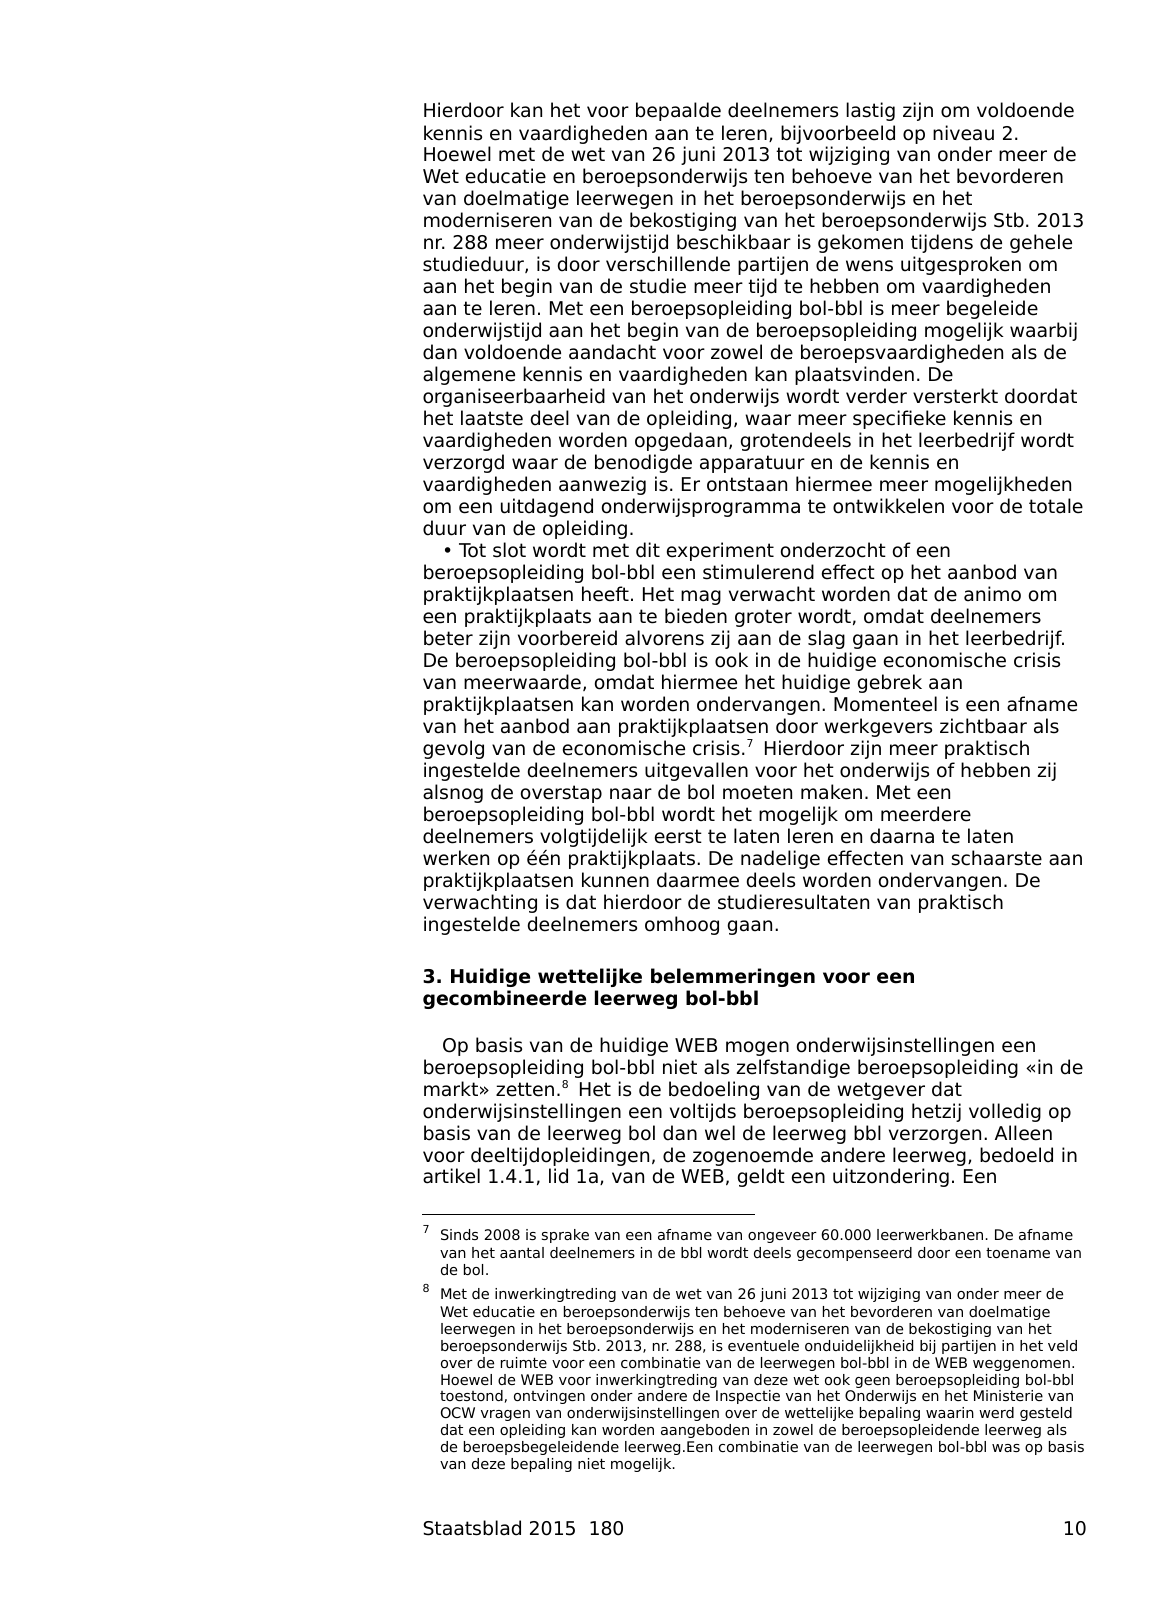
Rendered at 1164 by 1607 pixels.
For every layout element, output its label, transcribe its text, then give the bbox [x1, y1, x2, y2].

text Op basis van de huidige WEB mogen onderwijsinstellingen een beroepsopleiding bol-bbl niet als zelfstandige beroepsopleiding «in de markt» zetten. Het is de bedoeling van de wetgever dat onderwijsinstellingen een voltijds beroepsopleiding hetzij volledig op basis van de leerweg bol dan wel de leerweg bbl verzorgen. Alleen voor deeltijdopleidingen, de zogenoemde andere leerweg, bedoeld in artikel 1.4.1, lid 1a, van de WEB, geldt een uitzondering. Een [422, 1034, 1087, 1188]
text • Tot slot wordt met dit experiment onderzocht of een beroepsopleiding bol-bbl een stimulerend effect op het aanbod van praktijkplaatsen heeft. Het mag verwacht worden dat de animo om een praktijkplaats aan te bieden groter wordt, omdat deelnemers beter zijn voorbereid alvorens zij aan de slag gaan in het leerbedrijf. De beroepsopleiding bol-bbl is ook in de huidige economische crisis van meerwaarde, omdat hiermee het huidige gebrek aan praktijkplaatsen kan worden ondervangen. Momenteel is een afname van het aanbod aan praktijkplaatsen door werkgevers zichtbaar als gevolg van de economische crisis. Hierdoor zijn meer praktisch ingestelde deelnemers uitgevallen voor het onderwijs of hebben zij alsnog de overstap naar de bol moeten maken. Met een beroepsopleiding bol-bbl wordt het mogelijk om meerdere deelnemers volgtijdelijk eerst te laten leren en daarna te laten werken op één praktijkplaats. De nadelige effecten van schaarste aan praktijkplaatsen kunnen daarmee deels worden ondervangen. De verwachting is dat hierdoor de studieresultaten van praktisch ingestelde deelnemers omhoog gaan. [422, 540, 1087, 936]
text Sinds 2008 is sprake van een afname van ongeveer 60.000 leerwerkbanen. De afname van het aantal deelnemers in de bbl wordt deels gecompenseerd door een toename van de bol. [422, 1223, 1087, 1279]
subtitle 3. Huidige wettelijke belemmeringen voor een gecombineerde leerweg bol-bbl [422, 966, 1087, 1009]
text Hierdoor kan het voor bepaalde deelnemers lastig zijn om voldoende kennis en vaardigheden aan te leren, bijvoorbeeld op niveau 2. Hoewel met de wet van 26 juni 2013 tot wijziging van onder meer de Wet educatie en beroepsonderwijs ten behoeve van het bevorderen van doelmatige leerwegen in het beroepsonderwijs en het moderniseren van de bekostiging van het beroepsonderwijs Stb. 2013 nr. 288 meer onderwijstijd beschikbaar is gekomen tijdens de gehele studieduur, is door verschillende partijen de wens uitgesproken om aan het begin van de studie meer tijd te hebben om vaardigheden aan te leren. Met een beroepsopleiding bol-bbl is meer begeleide onderwijstijd aan het begin van de beroepsopleiding mogelijk waarbij dan voldoende aandacht voor zowel de beroepsvaardigheden als de algemene kennis en vaardigheden kan plaatsvinden. De organiseerbaarheid van het onderwijs wordt verder versterkt doordat het laatste deel van de opleiding, waar meer specifieke kennis en vaardigheden worden opgedaan, grotendeels in het leerbedrijf wordt verzorgd waar de benodigde apparatuur en de kennis en vaardigheden aanwezig is. Er ontstaan hiermee meer mogelijkheden om een uitdagend onderwijsprogramma te ontwikkelen voor de totale duur van de opleiding. [422, 100, 1087, 540]
text Met de inwerkingtreding van de wet van 26 juni 2013 tot wijziging van onder meer de Wet educatie en beroepsonderwijs ten behoeve van het bevorderen van doelmatige leerwegen in het beroepsonderwijs en het moderniseren van de bekostiging van het beroepsonderwijs Stb. 2013, nr. 288, is eventuele onduidelijkheid bij partijen in het veld over de ruimte voor een combinatie van de leerwegen bol-bbl in de WEB weggenomen. Hoewel de WEB voor inwerkingtreding van deze wet ook geen beroepsopleiding bol-bbl toestond, ontvingen onder andere de Inspectie van het Onderwijs en het Ministerie van OCW vragen van onderwijsinstellingen over de wettelijke bepaling waarin werd gesteld dat een opleiding kan worden aangeboden in zowel de beroepsopleidende leerweg als de beroepsbegeleidende leerweg.Een combinatie van de leerwegen bol-bbl was op basis van deze bepaling niet mogelijk. [422, 1282, 1087, 1473]
